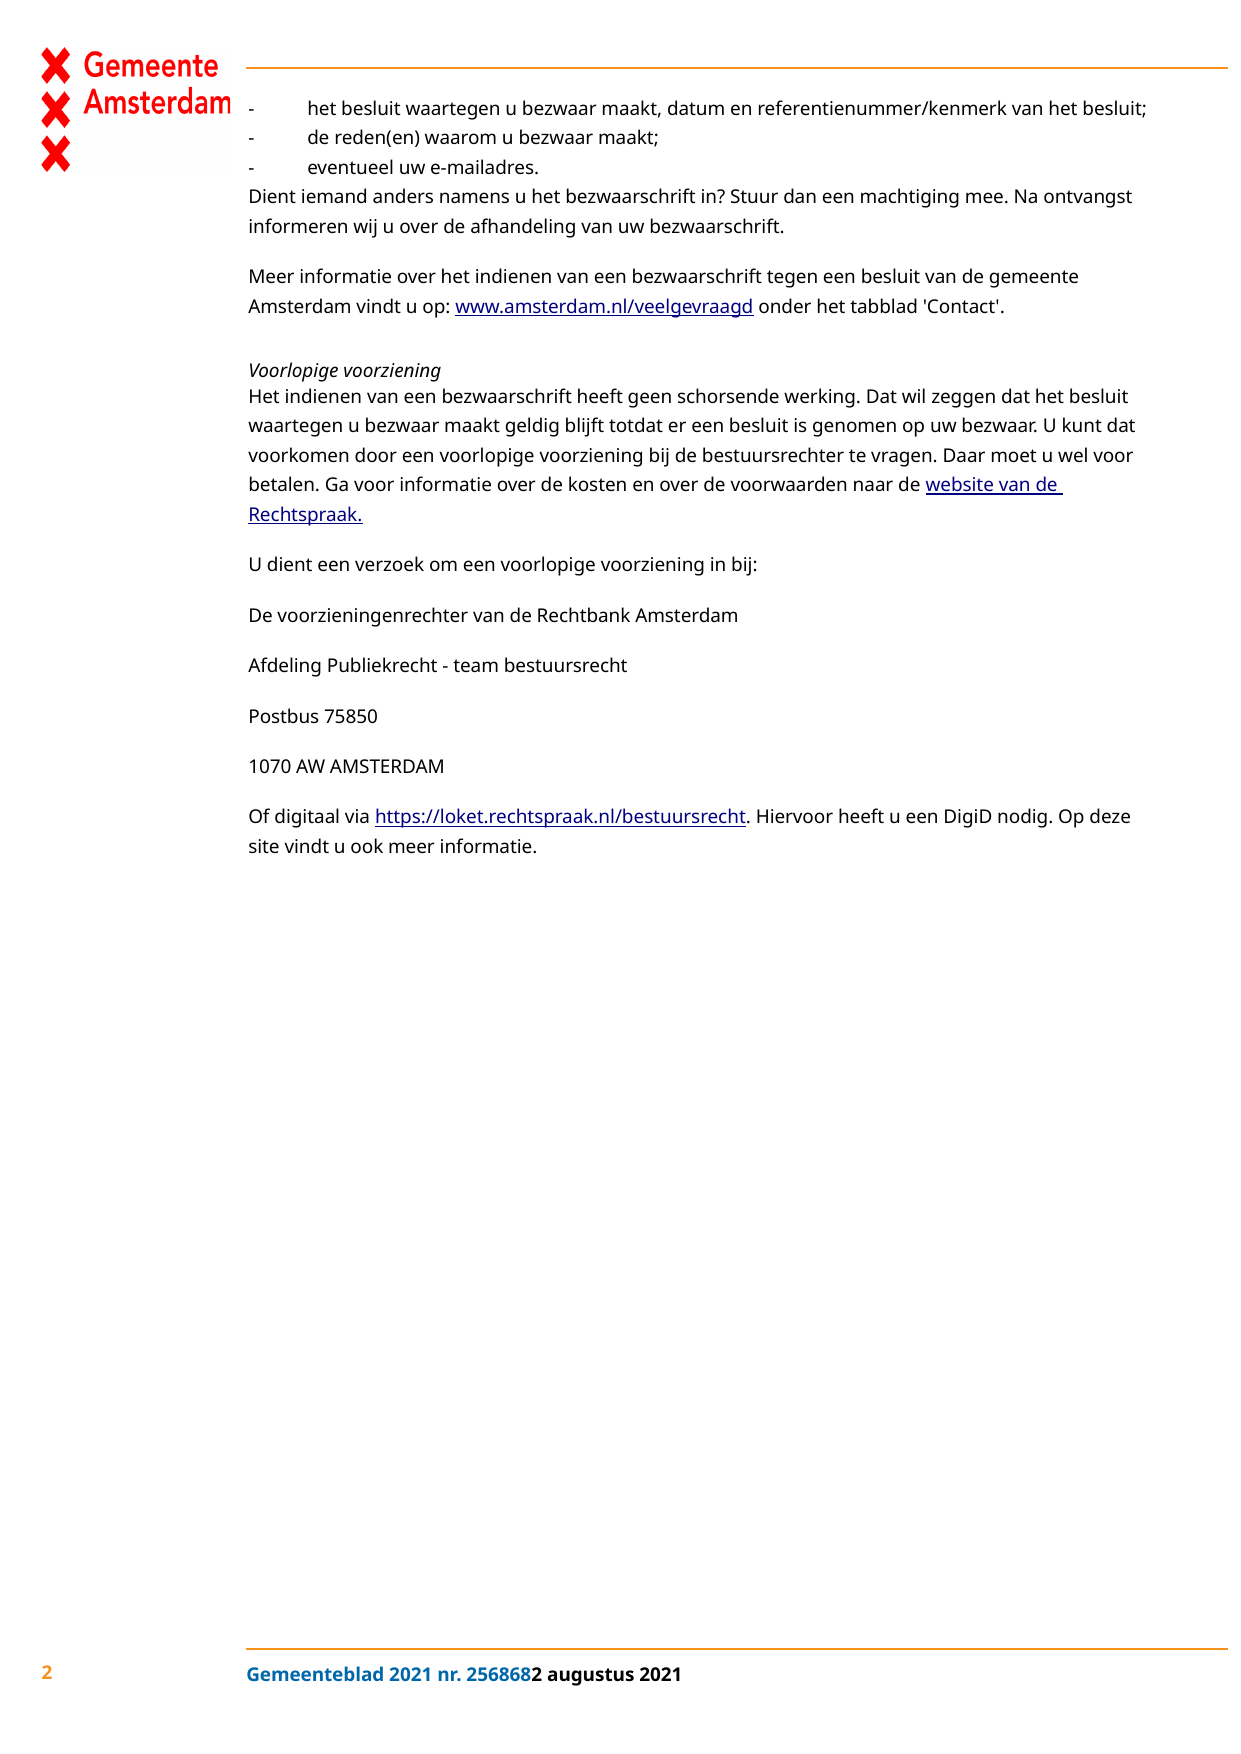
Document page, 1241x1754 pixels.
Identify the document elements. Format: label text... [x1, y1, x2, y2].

text Het indienen van een bezwaarschrift heeft geen schorsende werking. Dat wil zeggen dat het besluit waartegen u bezwaar maakt geldig blijft totdat er een besluit is genomen op uw bezwaar. U kunt dat voorkomen door een voorlopige voorziening bij de bestuursrechter te vragen. Daar moet u wel voor betalen. Ga voor informatie over de kosten en over de voorwaarden naar de website van de Rechtspraak. [248, 383, 1152, 527]
text U dient een verzoek om een voorlopige voorziening in bij: [248, 552, 1152, 577]
list de reden(en) waarom u bezwaar maakt; [248, 124, 1152, 150]
picture [41, 47, 231, 172]
list eventueel uw e-mailadres. [248, 154, 1152, 180]
text Of digitaal via https://loket.rechtspraak.nl/bestuursrecht. Hiervoor heeft u een DigiD nodig. Op deze site vindt u ook meer informatie. [248, 804, 1152, 859]
text Dient iemand anders namens u het bezwaarschrift in? Stuur dan een machtiging mee. Na ontvangst informeren wij u over de afhandeling van uw bezwaarschrift. [248, 183, 1152, 239]
text Postbus 75850 [248, 703, 1152, 728]
text Meer informatie over het indienen van een bezwaarschrift tegen een besluit van de gemeente Amsterdam vindt u op: www.amsterdam.nl/veelgevraagd onder het tabblad 'Contact'. [248, 263, 1152, 319]
text 1070 AW AMSTERDAM [248, 753, 1152, 779]
text Afdeling Publiekrecht - team bestuursrecht [248, 652, 1152, 678]
text Voorlopige voorziening [248, 357, 1152, 383]
text De voorzieningenrechter van de Rechtbank Amsterdam [248, 602, 1152, 628]
list het besluit waartegen u bezwaar maakt, datum en referentienummer/kenmerk van het besluit; [248, 95, 1152, 121]
